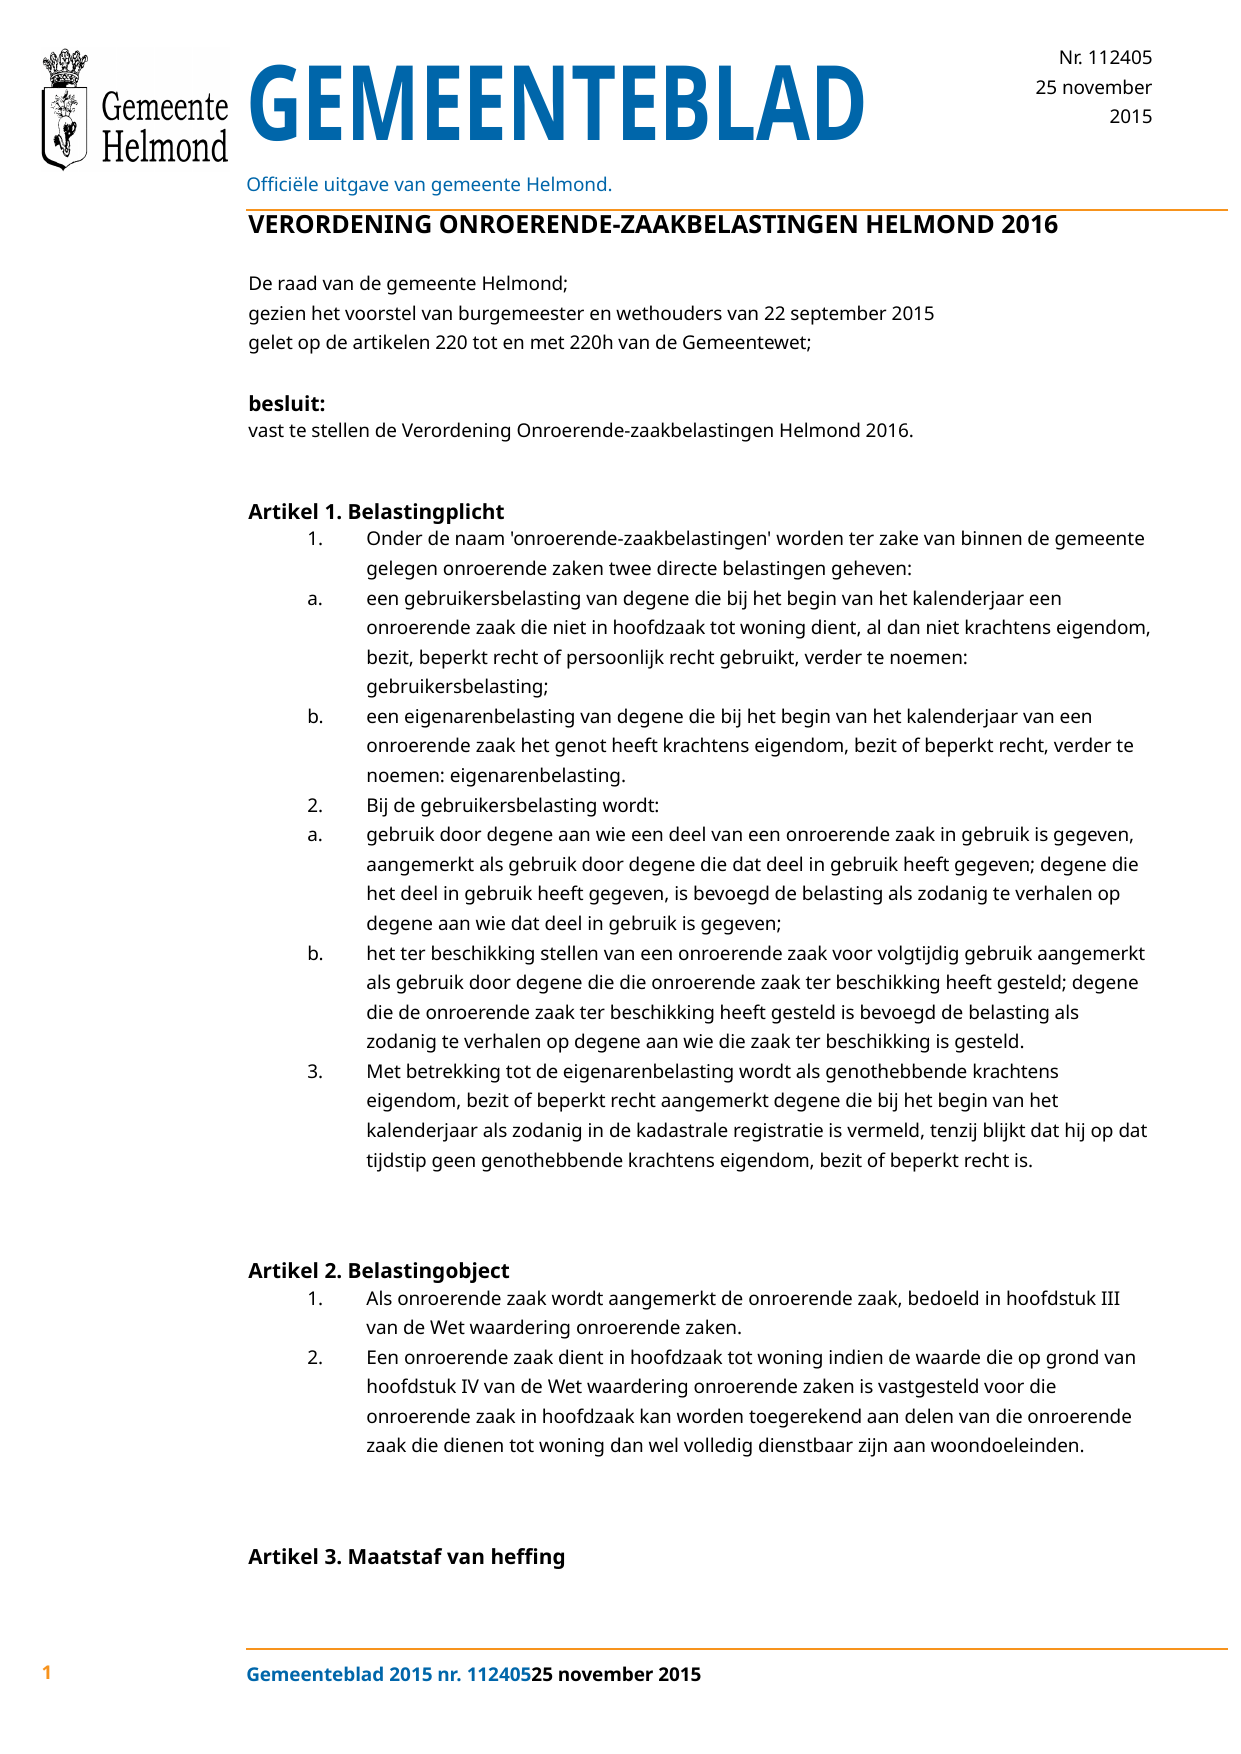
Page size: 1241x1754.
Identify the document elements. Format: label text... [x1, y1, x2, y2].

list een gebruikersbelasting van degene die bij het begin van het kalenderjaar een onroerende zaak die niet in hoofdzaak tot woning dient, al dan niet krachtens eigendom, bezit, beperkt recht of persoonlijk recht gebruikt, verder te noemen: gebruikersbelasting; [307, 585, 1152, 699]
list het ter beschikking stellen van een onroerende zaak voor volgtijdig gebruik aangemerkt als gebruik door degene die die onroerende zaak ter beschikking heeft gesteld; degene die de onroerende zaak ter beschikking heeft gesteld is bevoegd de belasting als zodanig te verhalen op degene aan wie die zaak ter beschikking is gesteld. [307, 940, 1152, 1054]
list een eigenarenbelasting van degene die bij het begin van het kalenderjaar van een onroerende zaak het genot heeft krachtens eigendom, bezit of beperkt recht, verder te noemen: eigenarenbelasting. [307, 703, 1152, 788]
list gebruik door degene aan wie een deel van een onroerende zaak in gebruik is gegeven, aangemerkt als gebruik door degene die dat deel in gebruik heeft gegeven; degene die het deel in gebruik heeft gegeven, is bevoegd de belasting als zodanig te verhalen op degene aan wie dat deel in gebruik is gegeven; [307, 821, 1152, 936]
text Artikel 1. Belastingplicht [248, 497, 1152, 526]
list Bij de gebruikersbelasting wordt: [307, 792, 1152, 817]
list Met betrekking tot de eigenarenbelasting wordt als genothebbende krachtens eigendom, bezit of beperkt recht aangemerkt degene die bij het begin van het kalenderjaar als zodanig in de kadastrale registratie is vermeld, tenzij blijkt dat hij op dat tijdstip geen genothebbende krachtens eigendom, bezit of beperkt recht is. [307, 1058, 1152, 1172]
text gelet op de artikelen 220 tot en met 220h van de Gemeentewet; [248, 329, 1152, 355]
text De raad van de gemeente Helmond; [248, 270, 1152, 296]
picture [41, 47, 231, 172]
text VERORDENING ONROERENDE-ZAAKBELASTINGEN HELMOND 2016 [248, 211, 1152, 241]
list Als onroerende zaak wordt aangemerkt de onroerende zaak, bedoeld in hoofdstuk III van de Wet waardering onroerende zaken. [307, 1285, 1152, 1340]
text gezien het voorstel van burgemeester en wethouders van 22 september 2015 [248, 300, 1152, 326]
list Een onroerende zaak dient in hoofdzaak tot woning indien de waarde die op grond van hoofdstuk IV van de Wet waardering onroerende zaken is vastgesteld voor die onroerende zaak in hoofdzaak kan worden toegerekend aan delen van die onroerende zaak die dienen tot woning dan wel volledig dienstbaar zijn aan woondoeleinden. [307, 1344, 1152, 1458]
text Artikel 3. Maatstaf van heffing [248, 1542, 1152, 1571]
text Artikel 2. Belastingobject [248, 1256, 1152, 1285]
list Onder de naam 'onroerende-zaakbelastingen' worden ter zake van binnen de gemeente gelegen onroerende zaken twee directe belastingen geheven: [307, 526, 1152, 581]
text besluit: [248, 389, 1152, 417]
text vast te stellen de Verordening Onroerende-zaakbelastingen Helmond 2016. [248, 417, 1152, 443]
